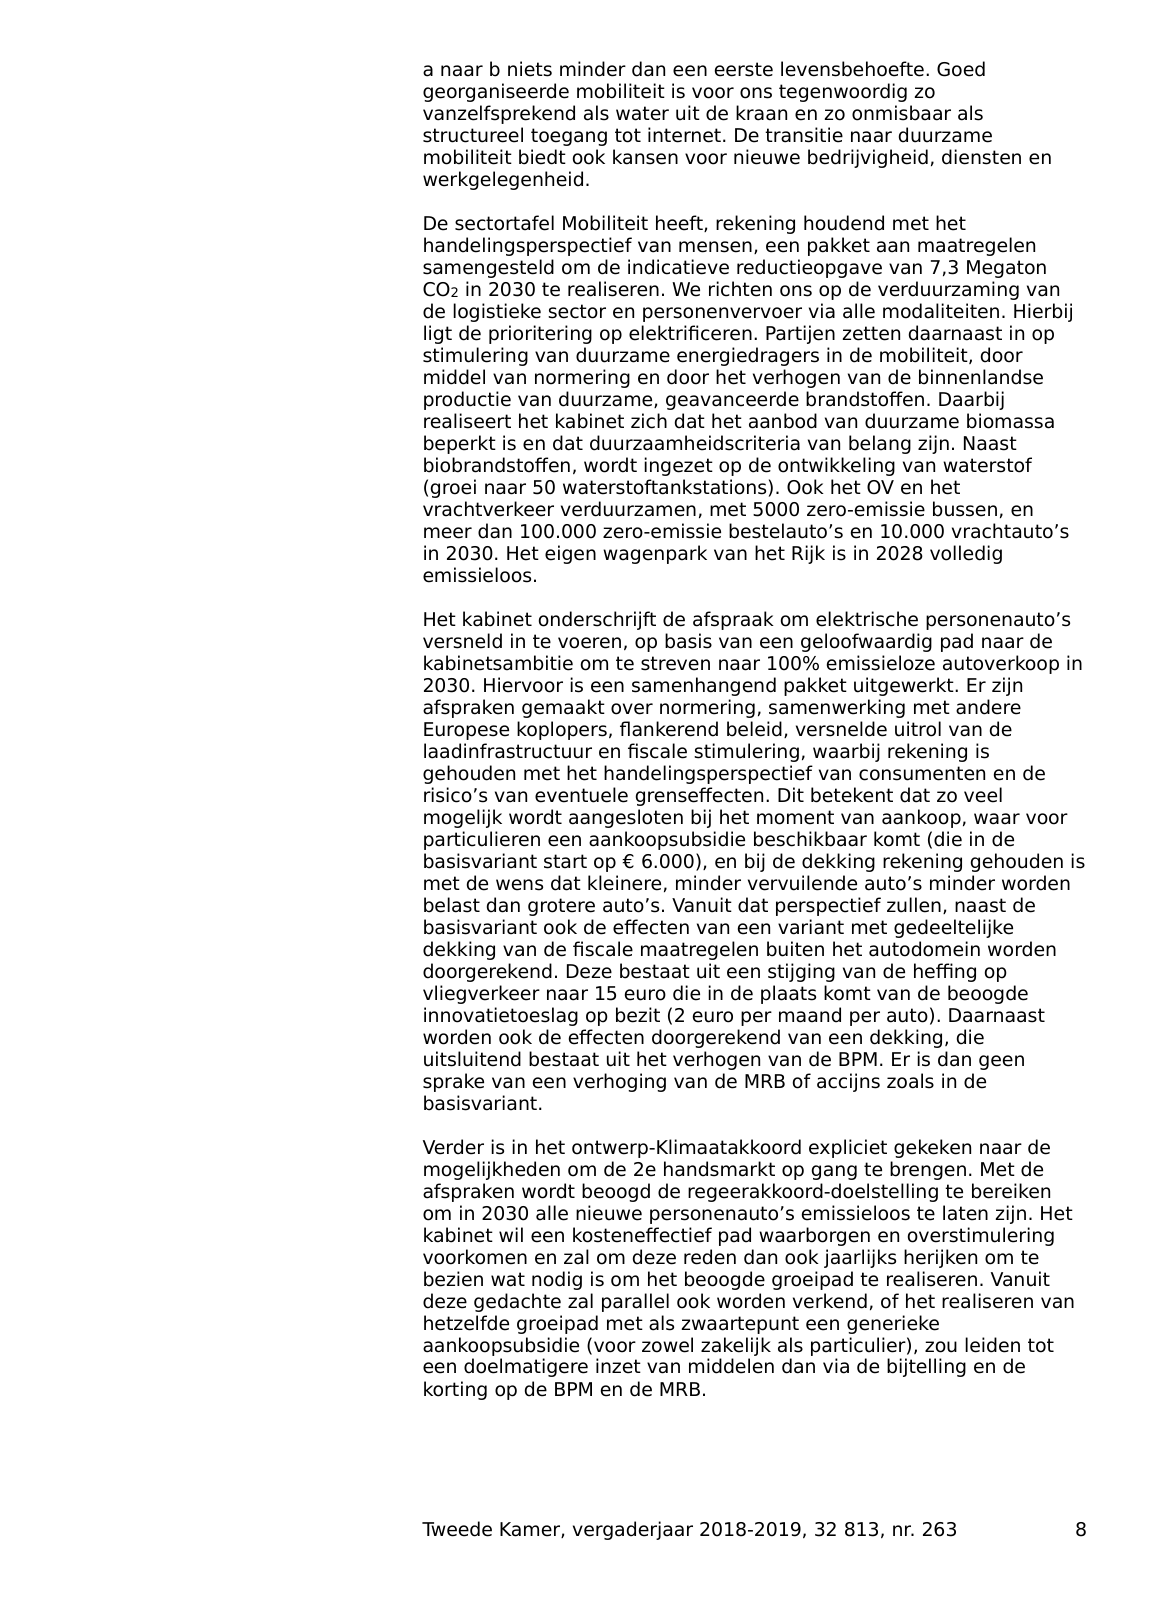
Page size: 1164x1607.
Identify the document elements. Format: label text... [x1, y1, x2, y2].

text a naar b niets minder dan een eerste levensbehoefte. Goed georganiseerde mobiliteit is voor ons tegenwoordig zo vanzelfsprekend als water uit de kraan en zo onmisbaar als structureel toegang tot internet. De transitie naar duurzame mobiliteit biedt ook kansen voor nieuwe bedrijvigheid, diensten en werkgelegenheid. [422, 59, 1087, 191]
text Het kabinet onderschrijft de afspraak om elektrische personenauto’s versneld in te voeren, op basis van een geloofwaardig pad naar de kabinetsambitie om te streven naar 100% emissieloze autoverkoop in 2030. Hiervoor is een samenhangend pakket uitgewerkt. Er zijn afspraken gemaakt over normering, samenwerking met andere Europese koplopers, flankerend beleid, versnelde uitrol van de laadinfrastructuur en fiscale stimulering, waarbij rekening is gehouden met het handelingsperspectief van consumenten en de risico’s van eventuele grenseffecten. Dit betekent dat zo veel mogelijk wordt aangesloten bij het moment van aankoop, waar voor particulieren een aankoopsubsidie beschikbaar komt (die in de basisvariant start op € 6.000), en bij de dekking rekening gehouden is met de wens dat kleinere, minder vervuilende auto’s minder worden belast dan grotere auto’s. Vanuit dat perspectief zullen, naast de basisvariant ook de effecten van een variant met gedeeltelijke dekking van de fiscale maatregelen buiten het autodomein worden doorgerekend. Deze bestaat uit een stijging van de heffing op vliegverkeer naar 15 euro die in de plaats komt van de beoogde innovatietoeslag op bezit (2 euro per maand per auto). Daarnaast worden ook de effecten doorgerekend van een dekking, die uitsluitend bestaat uit het verhogen van de BPM. Er is dan geen sprake van een verhoging van de MRB of accijns zoals in de basisvariant. [422, 609, 1087, 1114]
text Verder is in het ontwerp-Klimaatakkoord expliciet gekeken naar de mogelijkheden om de 2e handsmarkt op gang te brengen. Met de afspraken wordt beoogd de regeerakkoord-doelstelling te bereiken om in 2030 alle nieuwe personenauto’s emissieloos te laten zijn. Het kabinet wil een kosteneffectief pad waarborgen en overstimulering voorkomen en zal om deze reden dan ook jaarlijks herijken om te bezien wat nodig is om het beoogde groeipad te realiseren. Vanuit deze gedachte zal parallel ook worden verkend, of het realiseren van hetzelfde groeipad met als zwaartepunt een generieke aankoopsubsidie (voor zowel zakelijk als particulier), zou leiden tot een doelmatigere inzet van middelen dan via de bijtelling en de korting op de BPM en de MRB. [422, 1137, 1087, 1400]
text De sectortafel Mobiliteit heeft, rekening houdend met het handelingsperspectief van mensen, een pakket aan maatregelen samengesteld om de indicatieve reductieopgave van 7,3 Megaton CO2 in 2030 te realiseren. We richten ons op de verduurzaming van de logistieke sector en personenvervoer via alle modaliteiten. Hierbij ligt de prioritering op elektrificeren. Partijen zetten daarnaast in op stimulering van duurzame energiedragers in de mobiliteit, door middel van normering en door het verhogen van de binnenlandse productie van duurzame, geavanceerde brandstoffen. Daarbij realiseert het kabinet zich dat het aanbod van duurzame biomassa beperkt is en dat duurzaamheidscriteria van belang zijn. Naast biobrandstoffen, wordt ingezet op de ontwikkeling van waterstof (groei naar 50 waterstoftankstations). Ook het OV en het vrachtverkeer verduurzamen, met 5000 zero-emissie bussen, en meer dan 100.000 zero-emissie bestelauto’s en 10.000 vrachtauto’s in 2030. Het eigen wagenpark van het Rijk is in 2028 volledig emissieloos. [422, 213, 1087, 587]
